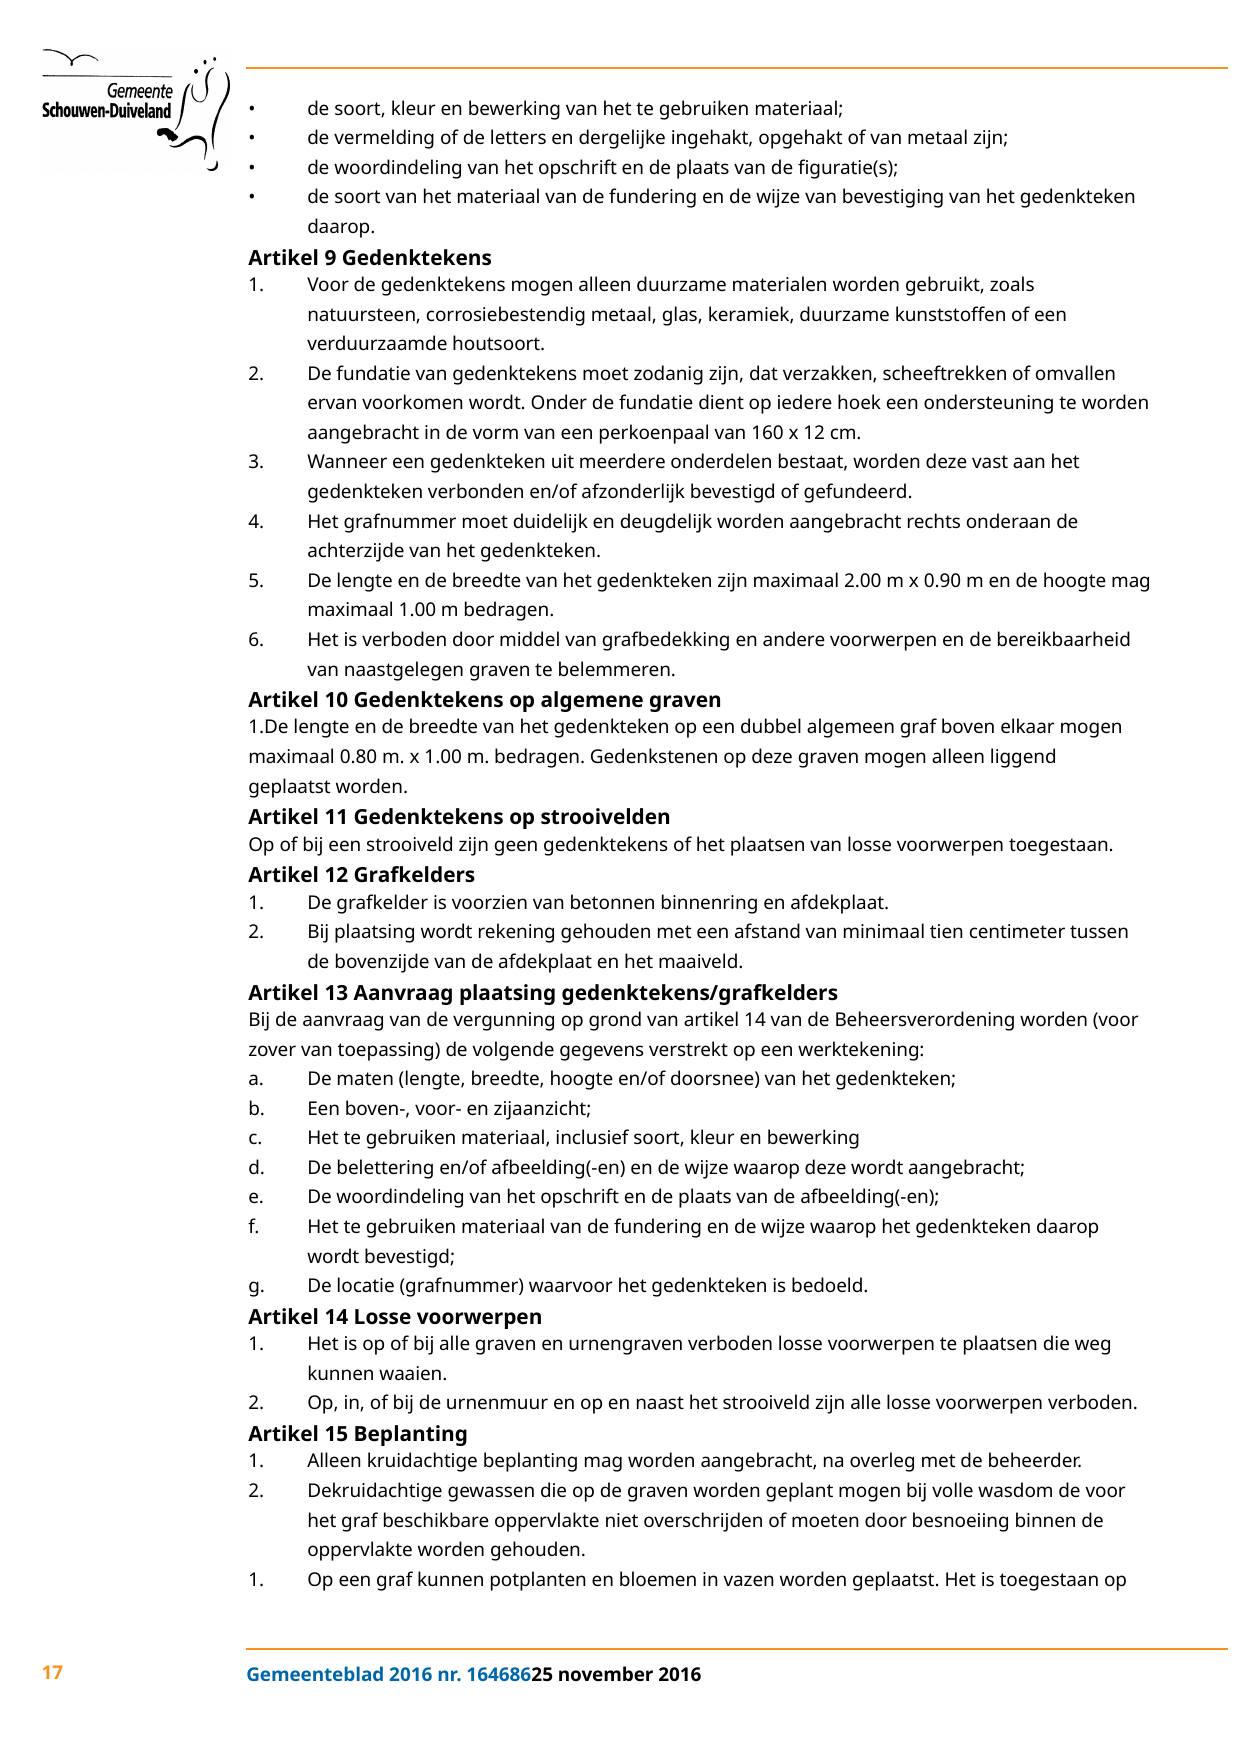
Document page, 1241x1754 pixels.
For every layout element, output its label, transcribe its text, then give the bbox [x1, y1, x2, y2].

list de woordindeling van het opschrift en de plaats van de figuratie(s); [248, 154, 1152, 180]
text geplaatst worden. [248, 773, 1152, 799]
text Artikel 15 Beplanting [248, 1419, 1152, 1448]
list Een boven-, voor- en zijaanzicht; [248, 1095, 1152, 1121]
list de soort, kleur en bewerking van het te gebruiken materiaal; [248, 95, 1152, 121]
list Het te gebruiken materiaal van de fundering en de wijze waarop het gedenkteken daarop wordt bevestigd; [248, 1213, 1152, 1268]
list Het is verboden door middel van grafbedekking en andere voorwerpen en de bereikbaarheid van naastgelegen graven te belemmeren. [248, 626, 1152, 681]
text Artikel 11 Gedenktekens op strooivelden [248, 802, 1152, 831]
text 1.De lengte en de breedte van het gedenkteken op een dubbel algemeen graf boven elkaar mogen [248, 714, 1152, 739]
text maximaal 0.80 m. x 1.00 m. bedragen. Gedenkstenen op deze graven mogen alleen liggend [248, 743, 1152, 769]
list Het is op of bij alle graven en urnengraven verboden losse voorwerpen te plaatsen die weg kunnen waaien. [248, 1330, 1152, 1386]
list Het te gebruiken materiaal, inclusief soort, kleur en bewerking [248, 1124, 1152, 1150]
text Artikel 9 Gedenktekens [248, 243, 1152, 271]
list Dekruidachtige gewassen die op de graven worden geplant mogen bij volle wasdom de voor het graf beschikbare oppervlakte niet overschrijden of moeten door besnoeiing binnen de oppervlakte worden gehouden. [248, 1477, 1152, 1562]
list Alleen kruidachtige beplanting mag worden aangebracht, na overleg met de beheerder. [248, 1448, 1152, 1473]
list De woordindeling van het opschrift en de plaats van de afbeelding(-en); [248, 1184, 1152, 1209]
text Artikel 10 Gedenktekens op algemene graven [248, 685, 1152, 714]
list de vermelding of de letters en dergelijke ingehakt, opgehakt of van metaal zijn; [248, 124, 1152, 150]
list Wanneer een gedenkteken uit meerdere onderdelen bestaat, worden deze vast aan het gedenkteken verbonden en/of afzonderlijk bevestigd of gefundeerd. [248, 449, 1152, 504]
list De grafkelder is voorzien van betonnen binnenring en afdekplaat. [248, 889, 1152, 915]
list Op, in, of bij de urnenmuur en op en naast het strooiveld zijn alle losse voorwerpen verboden. [248, 1389, 1152, 1415]
list Voor de gedenktekens mogen alleen duurzame materialen worden gebruikt, zoals natuursteen, corrosiebestendig metaal, glas, keramiek, duurzame kunststoffen of een verduurzaamde houtsoort. [248, 271, 1152, 356]
list de soort van het materiaal van de fundering en de wijze van bevestiging van het gedenkteken daarop. [248, 183, 1152, 239]
list De maten (lengte, breedte, hoogte en/of doorsnee) van het gedenkteken; [248, 1065, 1152, 1091]
text Artikel 13 Aanvraag plaatsing gedenktekens/grafkelders [248, 978, 1152, 1006]
text Bij de aanvraag van de vergunning op grond van artikel 14 van de Beheersverordening worden (voor zover van toepassing) de volgende gegevens verstrekt op een werktekening: [248, 1006, 1152, 1061]
text Op of bij een strooiveld zijn geen gedenktekens of het plaatsen van losse voorwerpen toegestaan. [248, 831, 1152, 857]
picture [41, 47, 231, 172]
text Artikel 14 Losse voorwerpen [248, 1302, 1152, 1330]
list Bij plaatsing wordt rekening gehouden met een afstand van minimaal tien centimeter tussen de bovenzijde van de afdekplaat en het maaiveld. [248, 918, 1152, 974]
list Op een graf kunnen potplanten en bloemen in vazen worden geplaatst. Het is toegestaan op [248, 1566, 1152, 1592]
list De lengte en de breedte van het gedenkteken zijn maximaal 2.00 m x 0.90 m en de hoogte mag maximaal 1.00 m bedragen. [248, 567, 1152, 622]
list Het grafnummer moet duidelijk en deugdelijk worden aangebracht rechts onderaan de achterzijde van het gedenkteken. [248, 508, 1152, 563]
list De fundatie van gedenktekens moet zodanig zijn, dat verzakken, scheeftrekken of omvallen ervan voorkomen wordt. Onder de fundatie dient op iedere hoek een ondersteuning te worden aangebracht in de vorm van een perkoenpaal van 160 x 12 cm. [248, 360, 1152, 445]
list De locatie (grafnummer) waarvoor het gedenkteken is bedoeld. [248, 1272, 1152, 1298]
text Artikel 12 Grafkelders [248, 861, 1152, 889]
list De belettering en/of afbeelding(-en) en de wijze waarop deze wordt aangebracht; [248, 1154, 1152, 1180]
